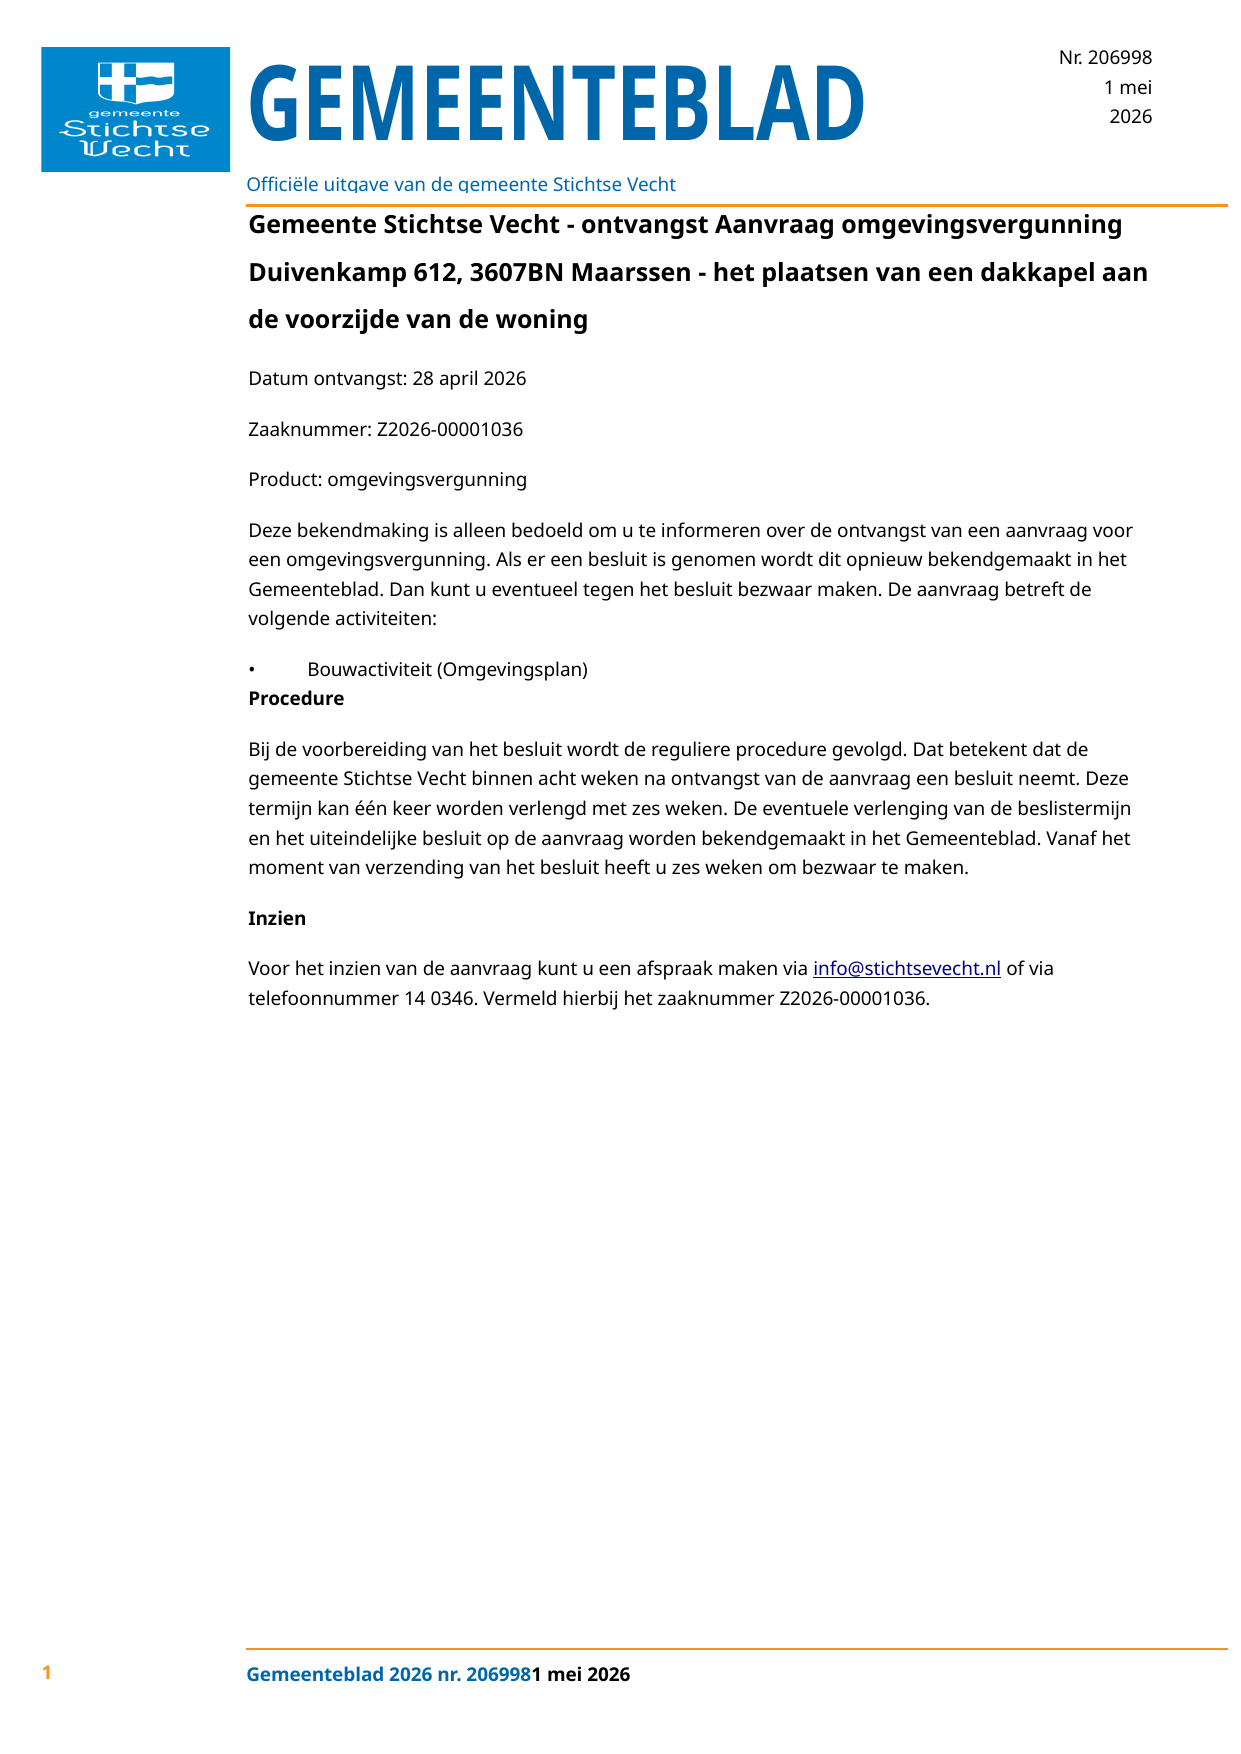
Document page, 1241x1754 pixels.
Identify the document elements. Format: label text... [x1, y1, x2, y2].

text Datum ontvangst: 28 april 2026 [248, 366, 1152, 391]
text Inzien [248, 905, 1152, 930]
text Gemeente Stichtse Vecht - ontvangst Aanvraag omgevingsvergunning Duivenkamp 612, 3607BN Maarssen - het plaatsen van een dakkapel aan de voorzijde van de woning [248, 207, 1152, 336]
text Procedure [248, 686, 1152, 711]
picture [99, 63, 135, 101]
text Product: omgevingsvergunning [248, 466, 1152, 492]
text Zaaknummer: Z2026-00001036 [248, 416, 1152, 442]
list Bouwactiviteit (Omgevingsplan) [248, 656, 1152, 682]
text Voor het inzien van de aanvraag kunt u een afspraak maken via info@stichtsevecht.nl of via telefoonnummer 14 0346. Vermeld hierbij het zaaknummer Z2026-00001036. [248, 955, 1152, 1010]
text Deze bekendmaking is alleen bedoeld om u te informeren over de ontvangst van een aanvraag voor een omgevingsvergunning. Als er een besluit is genomen wordt dit opnieuw bekendgemaakt in het Gemeenteblad. Dan kunt u eventueel tegen het besluit bezwaar maken. De aanvraag betreft de volgende activiteiten: [248, 517, 1152, 631]
text Bij de voorbereiding van het besluit wordt de reguliere procedure gevolgd. Dat betekent dat de gemeente Stichtse Vecht binnen acht weken na ontvangst van de aanvraag een besluit neemt. Deze termijn kan één keer worden verlengd met zes weken. De eventuele verlenging van de beslistermijn en het uiteindelijke besluit op de aanvraag worden bekendgemaakt in het Gemeenteblad. Vanaf het moment van verzending van het besluit heeft u zes weken om bezwaar te maken. [248, 736, 1152, 880]
picture [137, 63, 174, 103]
